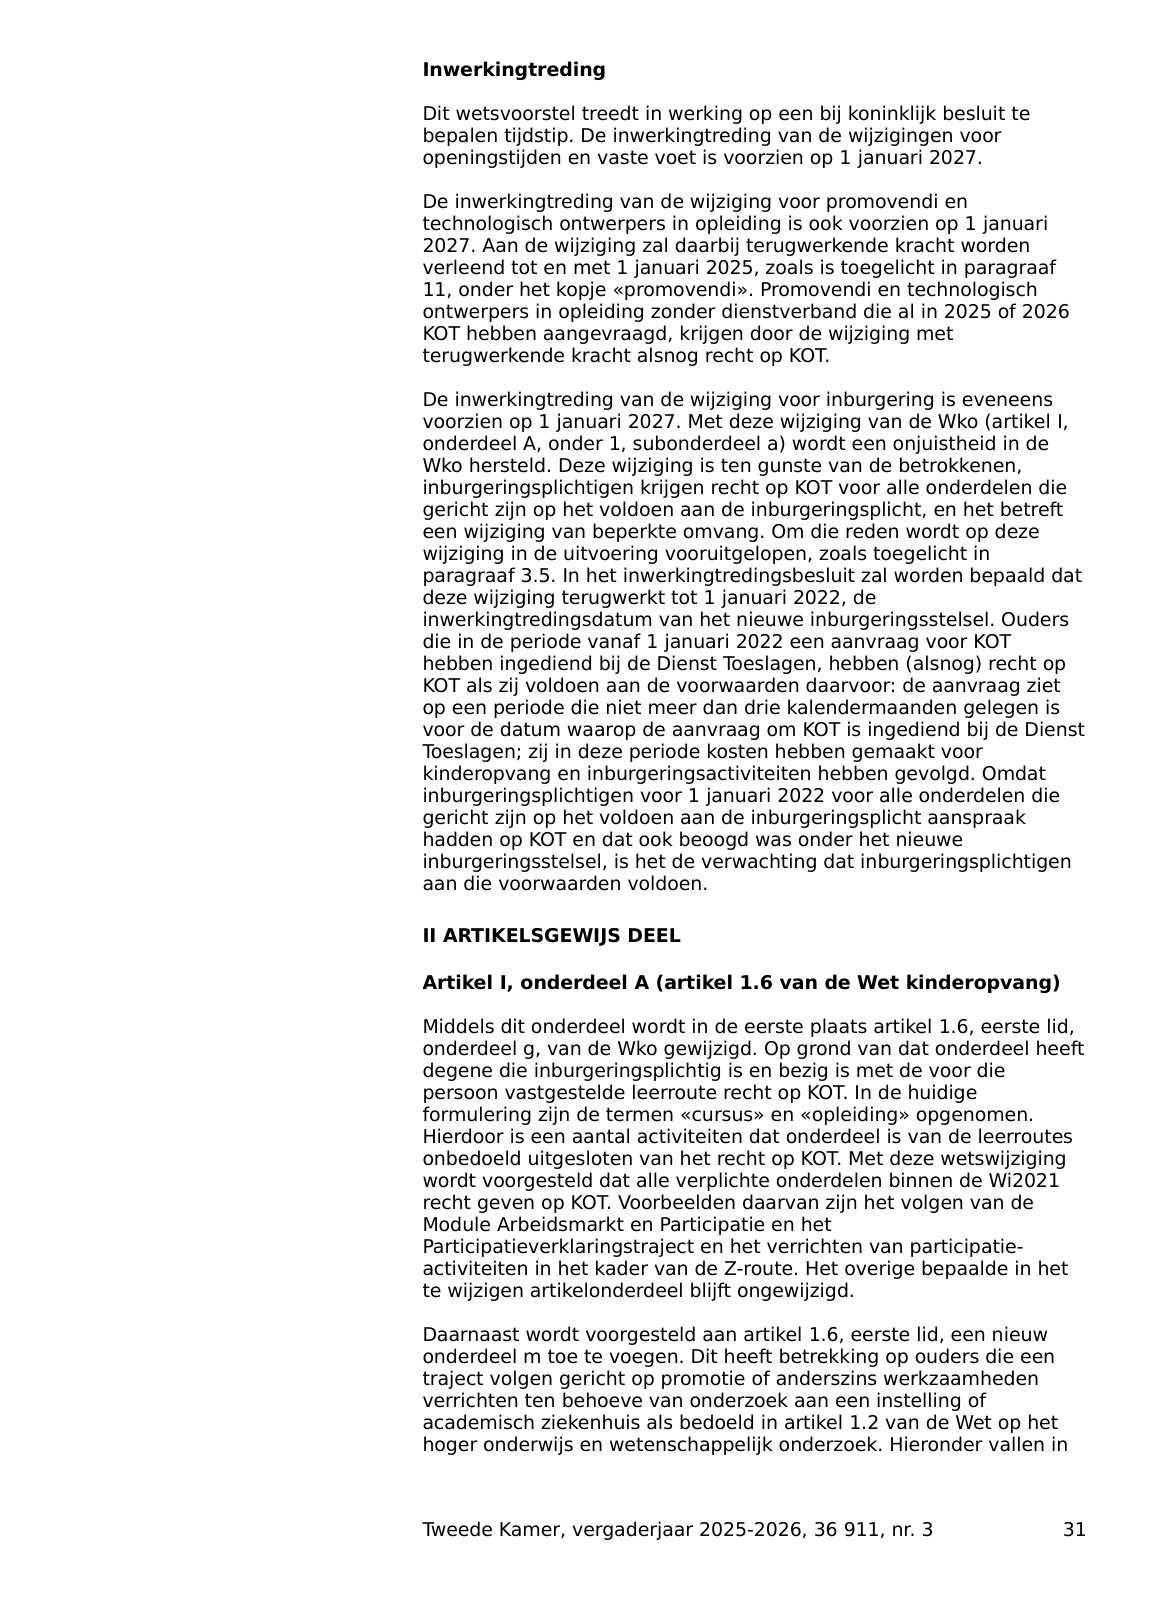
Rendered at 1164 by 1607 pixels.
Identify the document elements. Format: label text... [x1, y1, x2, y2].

subtitle Artikel I, onderdeel A (artikel 1.6 van de Wet kinderopvang) [422, 972, 1087, 994]
text De inwerkingtreding van de wijziging voor promovendi en technologisch ontwerpers in opleiding is ook voorzien op 1 januari 2027. Aan de wijziging zal daarbij terugwerkende kracht worden verleend tot en met 1 januari 2025, zoals is toegelicht in paragraaf 11, onder het kopje «promovendi». Promovendi en technologisch ontwerpers in opleiding zonder dienstverband die al in 2025 of 2026 KOT hebben aangevraagd, krijgen door de wijziging met terugwerkende kracht alsnog recht op KOT. [422, 191, 1087, 367]
subtitle II ARTIKELSGEWIJS DEEL [422, 925, 1087, 947]
text Dit wetsvoorstel treedt in werking op een bij koninklijk besluit te bepalen tijdstip. De inwerkingtreding van de wijzigingen voor openingstijden en vaste voet is voorzien op 1 januari 2027. [422, 103, 1087, 169]
subtitle Inwerkingtreding [422, 59, 1087, 81]
text Middels dit onderdeel wordt in de eerste plaats artikel 1.6, eerste lid, onderdeel g, van de Wko gewijzigd. Op grond van dat onderdeel heeft degene die inburgeringsplichtig is en bezig is met de voor die persoon vastgestelde leerroute recht op KOT. In de huidige formulering zijn de termen «cursus» en «opleiding» opgenomen. Hierdoor is een aantal activiteiten dat onderdeel is van de leerroutes onbedoeld uitgesloten van het recht op KOT. Met deze wetswijziging wordt voorgesteld dat alle verplichte onderdelen binnen de Wi2021 recht geven op KOT. Voorbeelden daarvan zijn het volgen van de Module Arbeidsmarkt en Participatie en het Participatieverklaringstraject en het verrichten van participatie-activiteiten in het kader van de Z-route. Het overige bepaalde in het te wijzigen artikelonderdeel blijft ongewijzigd. [422, 1016, 1087, 1302]
text Daarnaast wordt voorgesteld aan artikel 1.6, eerste lid, een nieuw onderdeel m toe te voegen. Dit heeft betrekking op ouders die een traject volgen gericht op promotie of anderszins werkzaamheden verrichten ten behoeve van onderzoek aan een instelling of academisch ziekenhuis als bedoeld in artikel 1.2 van de Wet op het hoger onderwijs en wetenschappelijk onderzoek. Hieronder vallen in [422, 1324, 1087, 1456]
text De inwerkingtreding van de wijziging voor inburgering is eveneens voorzien op 1 januari 2027. Met deze wijziging van de Wko (artikel I, onderdeel A, onder 1, subonderdeel a) wordt een onjuistheid in de Wko hersteld. Deze wijziging is ten gunste van de betrokkenen, inburgeringsplichtigen krijgen recht op KOT voor alle onderdelen die gericht zijn op het voldoen aan de inburgeringsplicht, en het betreft een wijziging van beperkte omvang. Om die reden wordt op deze wijziging in de uitvoering vooruitgelopen, zoals toegelicht in paragraaf 3.5. In het inwerkingtredingsbesluit zal worden bepaald dat deze wijziging terugwerkt tot 1 januari 2022, de inwerkingtredingsdatum van het nieuwe inburgeringsstelsel. Ouders die in de periode vanaf 1 januari 2022 een aanvraag voor KOT hebben ingediend bij de Dienst Toeslagen, hebben (alsnog) recht op KOT als zij voldoen aan de voorwaarden daarvoor: de aanvraag ziet op een periode die niet meer dan drie kalendermaanden gelegen is voor de datum waarop de aanvraag om KOT is ingediend bij de Dienst Toeslagen; zij in deze periode kosten hebben gemaakt voor kinderopvang en inburgeringsactiviteiten hebben gevolgd. Omdat inburgeringsplichtigen voor 1 januari 2022 voor alle onderdelen die gericht zijn op het voldoen aan de inburgeringsplicht aanspraak hadden op KOT en dat ook beoogd was onder het nieuwe inburgeringsstelsel, is het de verwachting dat inburgeringsplichtigen aan die voorwaarden voldoen. [422, 389, 1087, 895]
